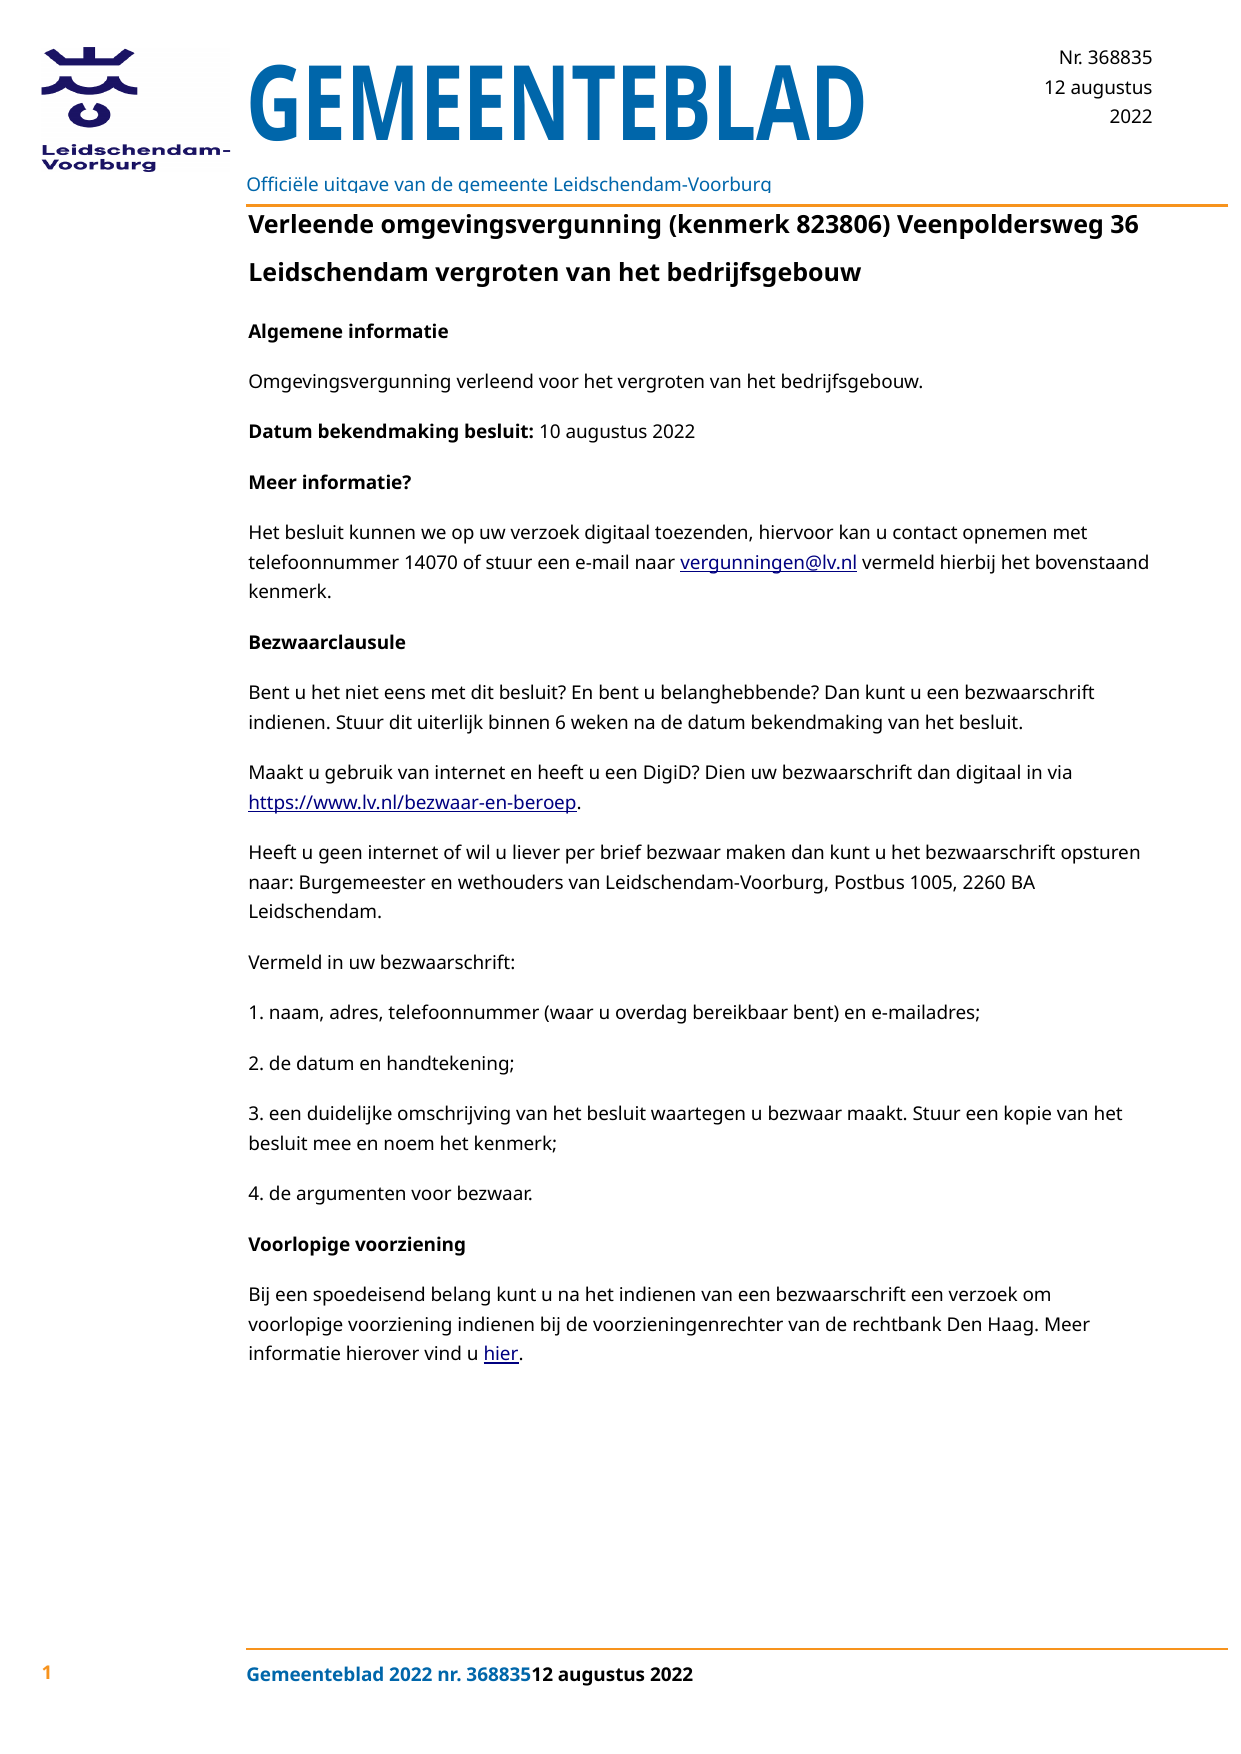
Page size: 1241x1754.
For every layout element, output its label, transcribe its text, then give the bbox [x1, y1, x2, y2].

text Algemene informatie [248, 318, 1152, 344]
text Bent u het niet eens met dit besluit? En bent u belanghebbende? Dan kunt u een bezwaarschrift indienen. Stuur dit uiterlijk binnen 6 weken na de datum bekendmaking van het besluit. [248, 679, 1152, 735]
text Het besluit kunnen we op uw verzoek digitaal toezenden, hiervoor kan u contact opnemen met telefoonnummer 14070 of stuur een e-mail naar vergunningen@lv.nl vermeld hierbij het bovenstaand kenmerk. [248, 519, 1152, 604]
text Vermeld in uw bezwaarschrift: [248, 949, 1152, 975]
text Omgevingsvergunning verleend voor het vergroten van het bedrijfsgebouw. [248, 368, 1152, 394]
text Verleende omgevingsvergunning (kenmerk 823806) Veenpoldersweg 36 Leidschendam vergroten van het bedrijfsgebouw [248, 207, 1152, 288]
text Heeft u geen internet of wil u liever per brief bezwaar maken dan kunt u het bezwaarschrift opsturen naar: Burgemeester en wethouders van Leidschendam-Voorburg, Postbus 1005, 2260 BA Leidschendam. [248, 839, 1152, 924]
text Maakt u gebruik van internet en heeft u een DigiD? Dien uw bezwaarschrift dan digitaal in via https://www.lv.nl/bezwaar-en-beroep. [248, 759, 1152, 815]
text Bij een spoedeisend belang kunt u na het indienen van een bezwaarschrift een verzoek om voorlopige voorziening indienen bij de voorzieningenrechter van de rechtbank Den Haag. Meer informatie hierover vind u hier. [248, 1281, 1152, 1366]
text Voorlopige voorziening [248, 1231, 1152, 1257]
text Meer informatie? [248, 469, 1152, 495]
text Datum bekendmaking besluit: 10 augustus 2022 [248, 419, 1152, 444]
text Bezwaarclausule [248, 629, 1152, 655]
text 3. een duidelijke omschrijving van het besluit waartegen u bezwaar maakt. Stuur een kopie van het besluit mee en noem het kenmerk; [248, 1100, 1152, 1156]
text 4. de argumenten voor bezwaar. [248, 1180, 1152, 1206]
text 1. naam, adres, telefoonnummer (waar u overdag bereikbaar bent) en e-mailadres; [248, 999, 1152, 1025]
text 2. de datum en handtekening; [248, 1050, 1152, 1076]
picture [41, 47, 231, 172]
